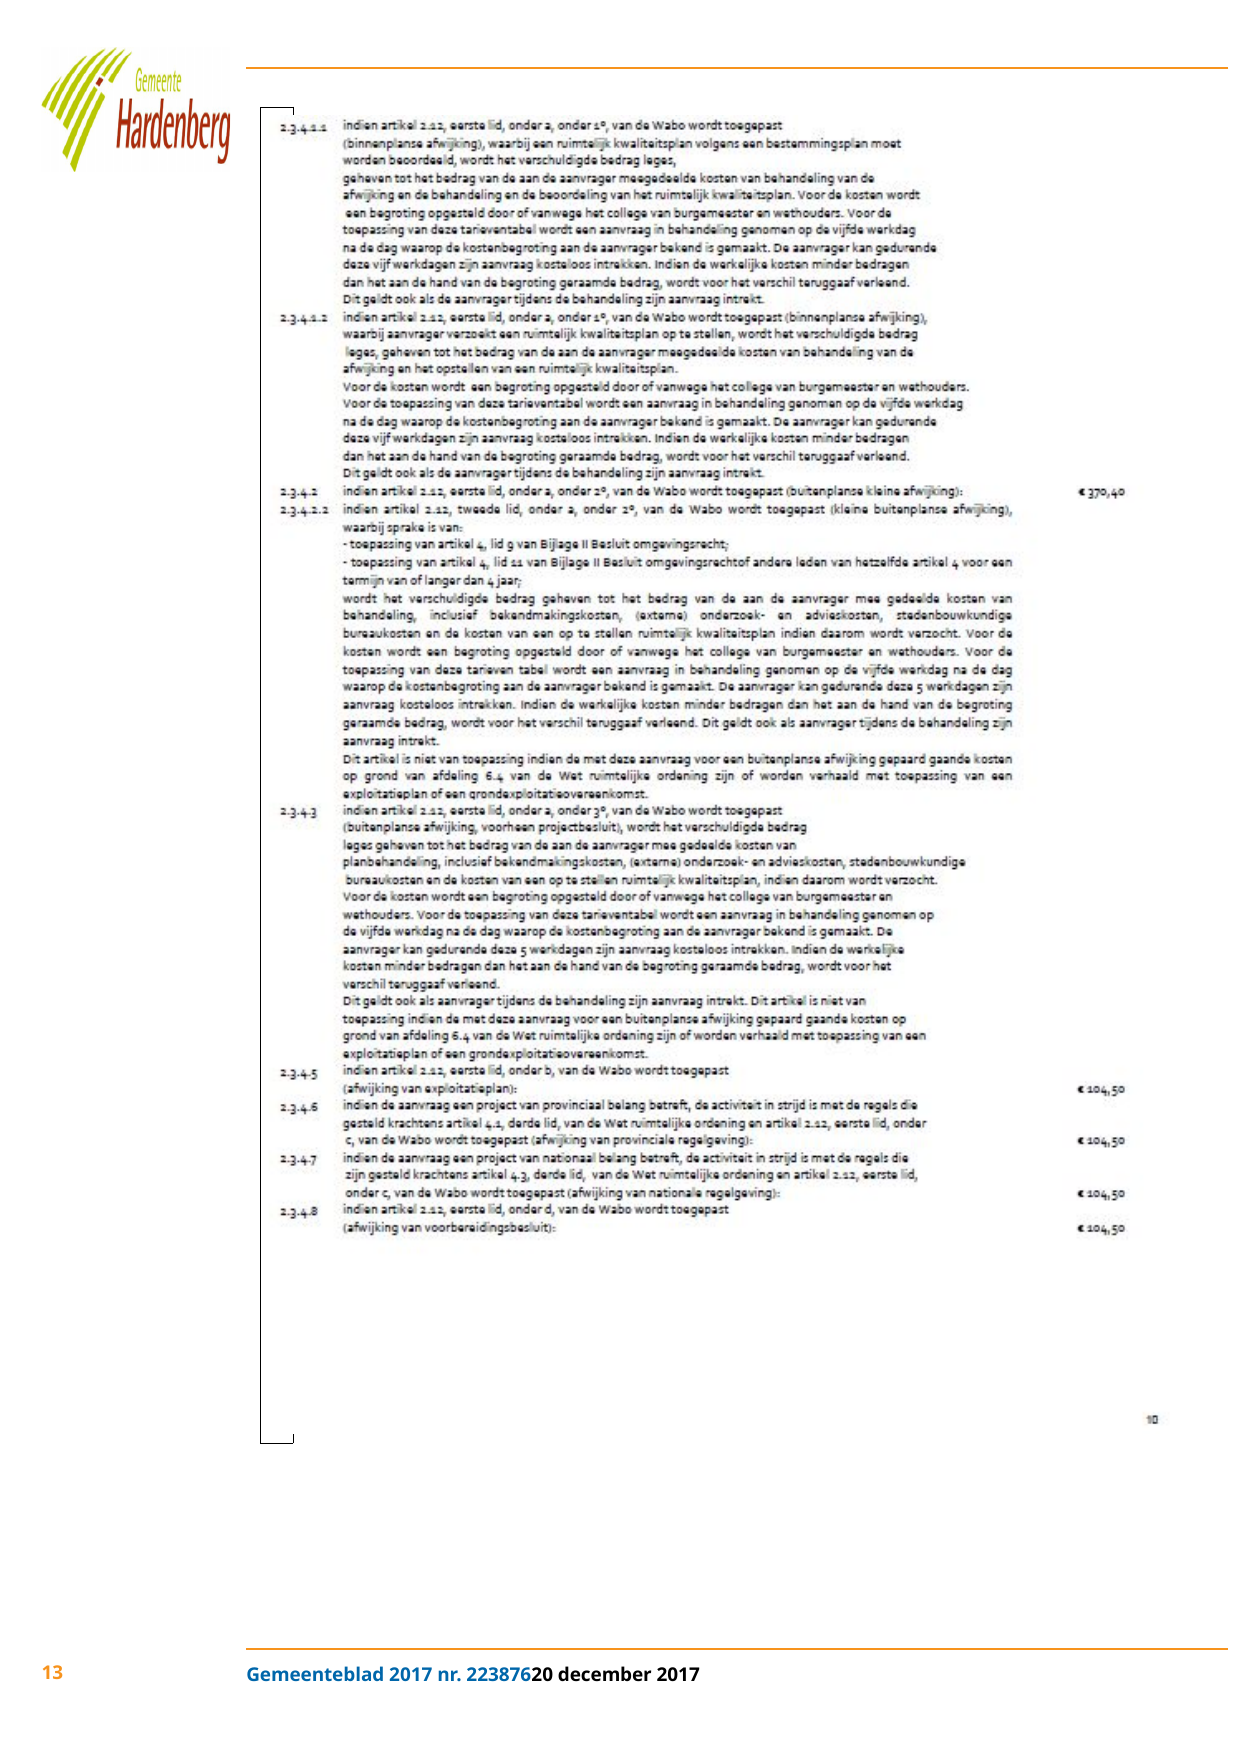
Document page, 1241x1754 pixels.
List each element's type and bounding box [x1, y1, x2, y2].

picture [41, 47, 231, 172]
picture [268, 115, 1173, 1434]
